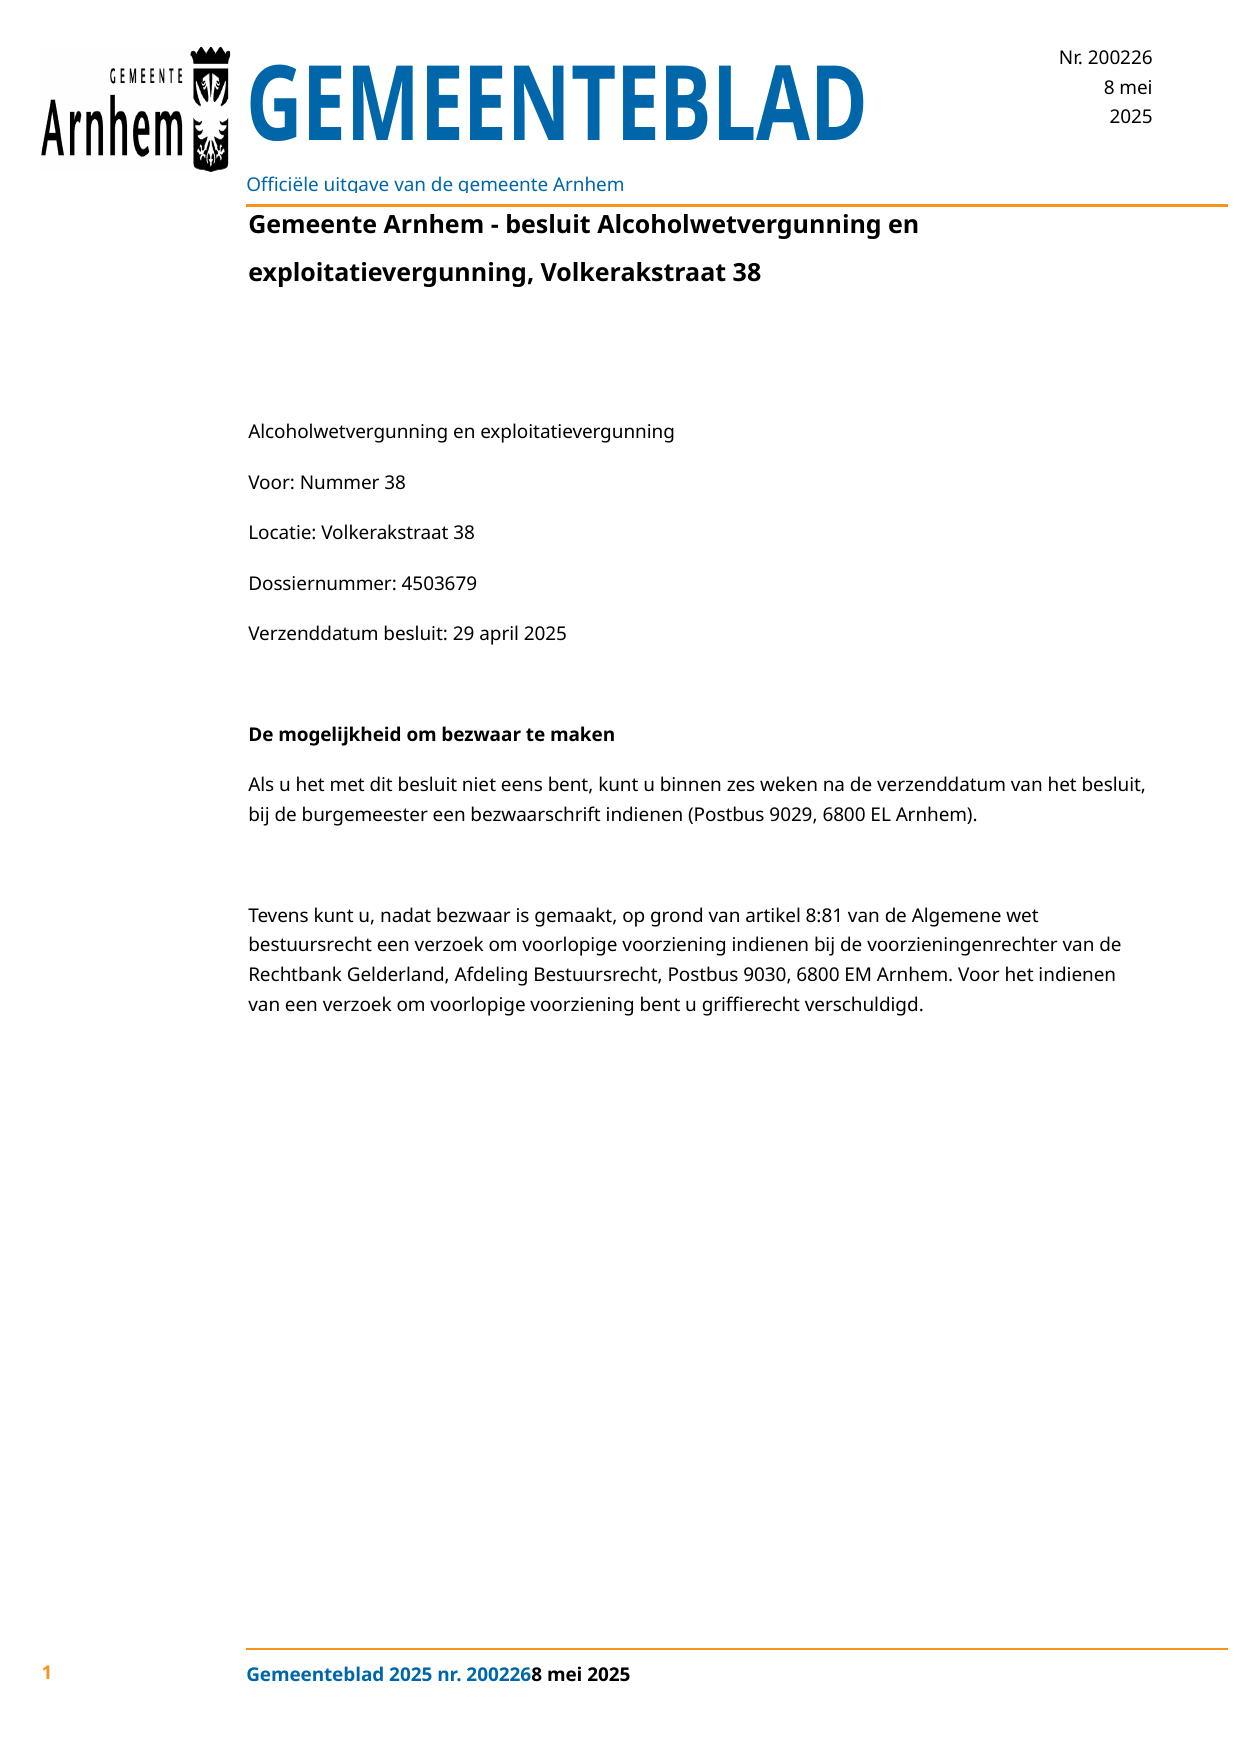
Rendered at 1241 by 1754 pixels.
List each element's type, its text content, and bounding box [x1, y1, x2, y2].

text Dossiernummer: 4503679 [248, 570, 1152, 596]
picture [41, 47, 231, 172]
text Locatie: Volkerakstraat 38 [248, 519, 1152, 545]
text Als u het met dit besluit niet eens bent, kunt u binnen zes weken na de verzenddatum van het besluit, bij de burgemeester een bezwaarschrift indienen (Postbus 9029, 6800 EL Arnhem). [248, 772, 1152, 827]
text Verzenddatum besluit: 29 april 2025 [248, 620, 1152, 646]
text Tevens kunt u, nadat bezwaar is gemaakt, op grond van artikel 8:81 van de Algemene wet bestuursrecht een verzoek om voorlopige voorziening indienen bij de voorzieningenrechter van de Rechtbank Gelderland, Afdeling Bestuursrecht, Postbus 9030, 6800 EM Arnhem. Voor het indienen van een verzoek om voorlopige voorziening bent u griffierecht verschuldigd. [248, 902, 1152, 1017]
text De mogelijkheid om bezwaar te maken [248, 721, 1152, 747]
text Alcoholwetvergunning en exploitatievergunning [248, 419, 1152, 444]
text Voor: Nummer 38 [248, 469, 1152, 495]
text Gemeente Arnhem - besluit Alcoholwetvergunning en exploitatievergunning, Volkerakstraat 38 [248, 207, 1152, 288]
